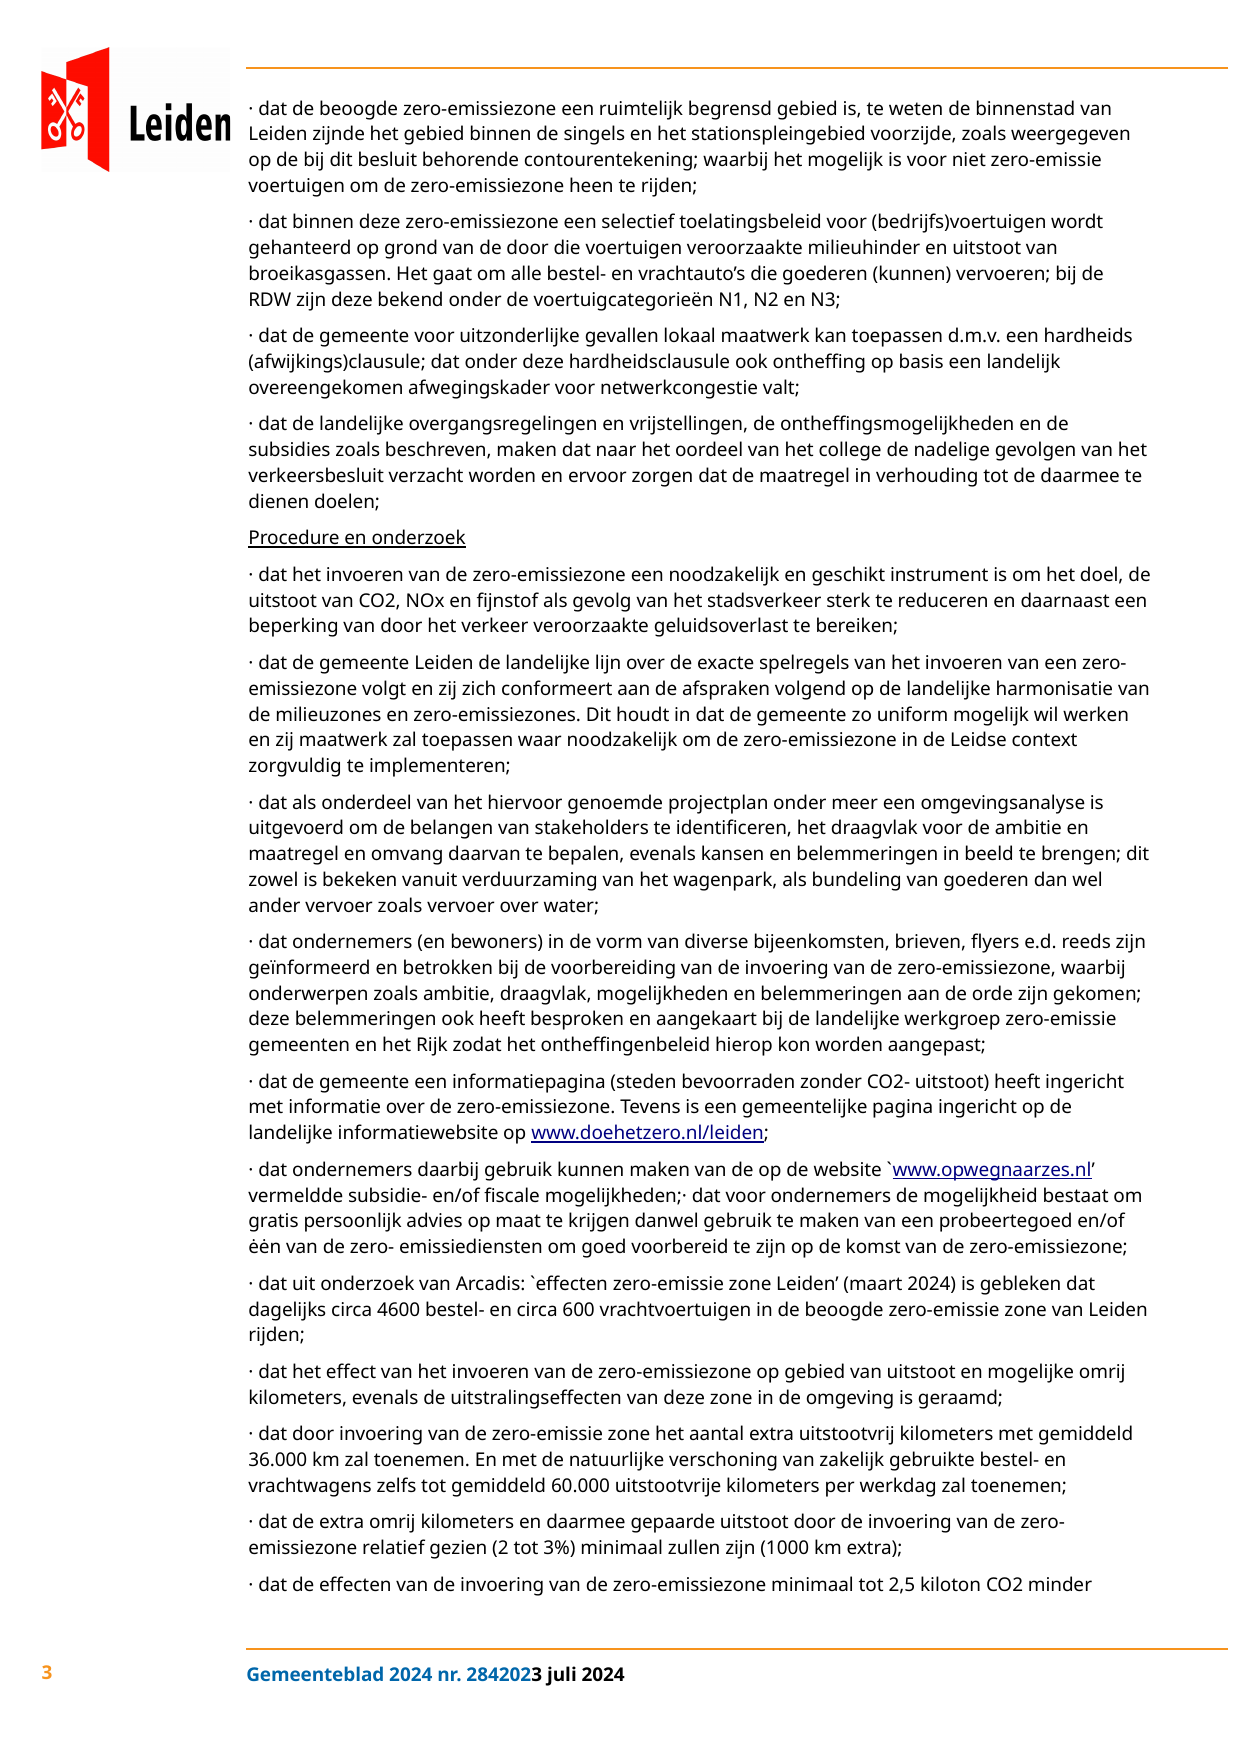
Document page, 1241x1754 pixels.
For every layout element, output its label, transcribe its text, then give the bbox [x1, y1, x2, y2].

text · dat uit onderzoek van Arcadis: `effecten zero-emissie zone Leiden’ (maart 2024) is gebleken dat dagelijks circa 4600 bestel- en circa 600 vrachtvoertuigen in de beoogde zero-emissie zone van Leiden rijden; [248, 1270, 1152, 1347]
text · dat binnen deze zero-emissiezone een selectief toelatingsbeleid voor (bedrijfs)voertuigen wordt gehanteerd op grond van de door die voertuigen veroorzaakte milieuhinder en uitstoot van broeikasgassen. Het gaat om alle bestel- en vrachtauto’s die goederen (kunnen) vervoeren; bij de RDW zijn deze bekend onder de voertuigcategorieën N1, N2 en N3; [248, 209, 1152, 312]
text · dat de beoogde zero-emissiezone een ruimtelijk begrensd gebied is, te weten de binnenstad van Leiden zijnde het gebied binnen de singels en het stationspleingebied voorzijde, zoals weergegeven op de bij dit besluit behorende contourentekening; waarbij het mogelijk is voor niet zero-emissie voertuigen om de zero-emissiezone heen te rijden; [248, 95, 1152, 198]
text · dat de landelijke overgangsregelingen en vrijstellingen, de ontheffingsmogelijkheden en de subsidies zoals beschreven, maken dat naar het oordeel van het college de nadelige gevolgen van het verkeersbesluit verzacht worden en ervoor zorgen dat de maatregel in verhouding tot de daarmee te dienen doelen; [248, 411, 1152, 513]
text · dat het effect van het invoeren van de zero-emissiezone op gebied van uitstoot en mogelijke omrij kilometers, evenals de uitstralingseffecten van deze zone in de omgeving is geraamd; [248, 1358, 1152, 1409]
text · dat de extra omrij kilometers en daarmee gepaarde uitstoot door de invoering van de zero-emissiezone relatief gezien (2 tot 3%) minimaal zullen zijn (1000 km extra); [248, 1509, 1152, 1560]
text Procedure en onderzoek [248, 524, 1152, 550]
text · dat het invoeren van de zero-emissiezone een noodzakelijk en geschikt instrument is om het doel, de uitstoot van CO2, NOx en fijnstof als gevolg van het stadsverkeer sterk te reduceren en daarnaast een beperking van door het verkeer veroorzaakte geluidsoverlast te bereiken; [248, 561, 1152, 638]
text · dat als onderdeel van het hiervoor genoemde projectplan onder meer een omgevingsanalyse is uitgevoerd om de belangen van stakeholders te identificeren, het draagvlak voor de ambitie en maatregel en omvang daarvan te bepalen, evenals kansen en belemmeringen in beeld te brengen; dit zowel is bekeken vanuit verduurzaming van het wagenpark, als bundeling van goederen dan wel ander vervoer zoals vervoer over water; [248, 789, 1152, 917]
text · dat door invoering van de zero-emissie zone het aantal extra uitstootvrij kilometers met gemiddeld 36.000 km zal toenemen. En met de natuurlijke verschoning van zakelijk gebruikte bestel- en vrachtwagens zelfs tot gemiddeld 60.000 uitstootvrije kilometers per werkdag zal toenemen; [248, 1421, 1152, 1498]
text · dat de gemeente een informatiepagina (steden bevoorraden zonder CO2- uitstoot) heeft ingericht met informatie over de zero-emissiezone. Tevens is een gemeentelijke pagina ingericht op de landelijke informatiewebsite op www.doehetzero.nl/leiden; [248, 1068, 1152, 1145]
text · dat de gemeente Leiden de landelijke lijn over de exacte spelregels van het invoeren van een zero-emissiezone volgt en zij zich conformeert aan de afspraken volgend op de landelijke harmonisatie van de milieuzones en zero-emissiezones. Dit houdt in dat de gemeente zo uniform mogelijk wil werken en zij maatwerk zal toepassen waar noodzakelijk om de zero-emissiezone in de Leidse context zorgvuldig te implementeren; [248, 649, 1152, 778]
picture [41, 47, 231, 172]
text · dat ondernemers (en bewoners) in de vorm van diverse bijeenkomsten, brieven, flyers e.d. reeds zijn geïnformeerd en betrokken bij de voorbereiding van de invoering van de zero-emissiezone, waarbij onderwerpen zoals ambitie, draagvlak, mogelijkheden en belemmeringen aan de orde zijn gekomen; deze belemmeringen ook heeft besproken en aangekaart bij de landelijke werkgroep zero-emissie gemeenten en het Rijk zodat het ontheffingenbeleid hierop kon worden aangepast; [248, 928, 1152, 1057]
text · dat de gemeente voor uitzonderlijke gevallen lokaal maatwerk kan toepassen d.m.v. een hardheids (afwijkings)clausule; dat onder deze hardheidsclausule ook ontheffing op basis een landelijk overeengekomen afwegingskader voor netwerkcongestie valt; [248, 322, 1152, 400]
text · dat ondernemers daarbij gebruik kunnen maken van de op de website `www.opwegnaarzes.nl’ vermeldde subsidie- en/of fiscale mogelijkheden;· dat voor ondernemers de mogelijkheid bestaat om gratis persoonlijk advies op maat te krijgen danwel gebruik te maken van een probeertegoed en/of ėėn van de zero- emissiediensten om goed voorbereid te zijn op de komst van de zero-emissiezone; [248, 1156, 1152, 1259]
text · dat de effecten van de invoering van de zero-emissiezone minimaal tot 2,5 kiloton CO2 minder [248, 1571, 1152, 1597]
